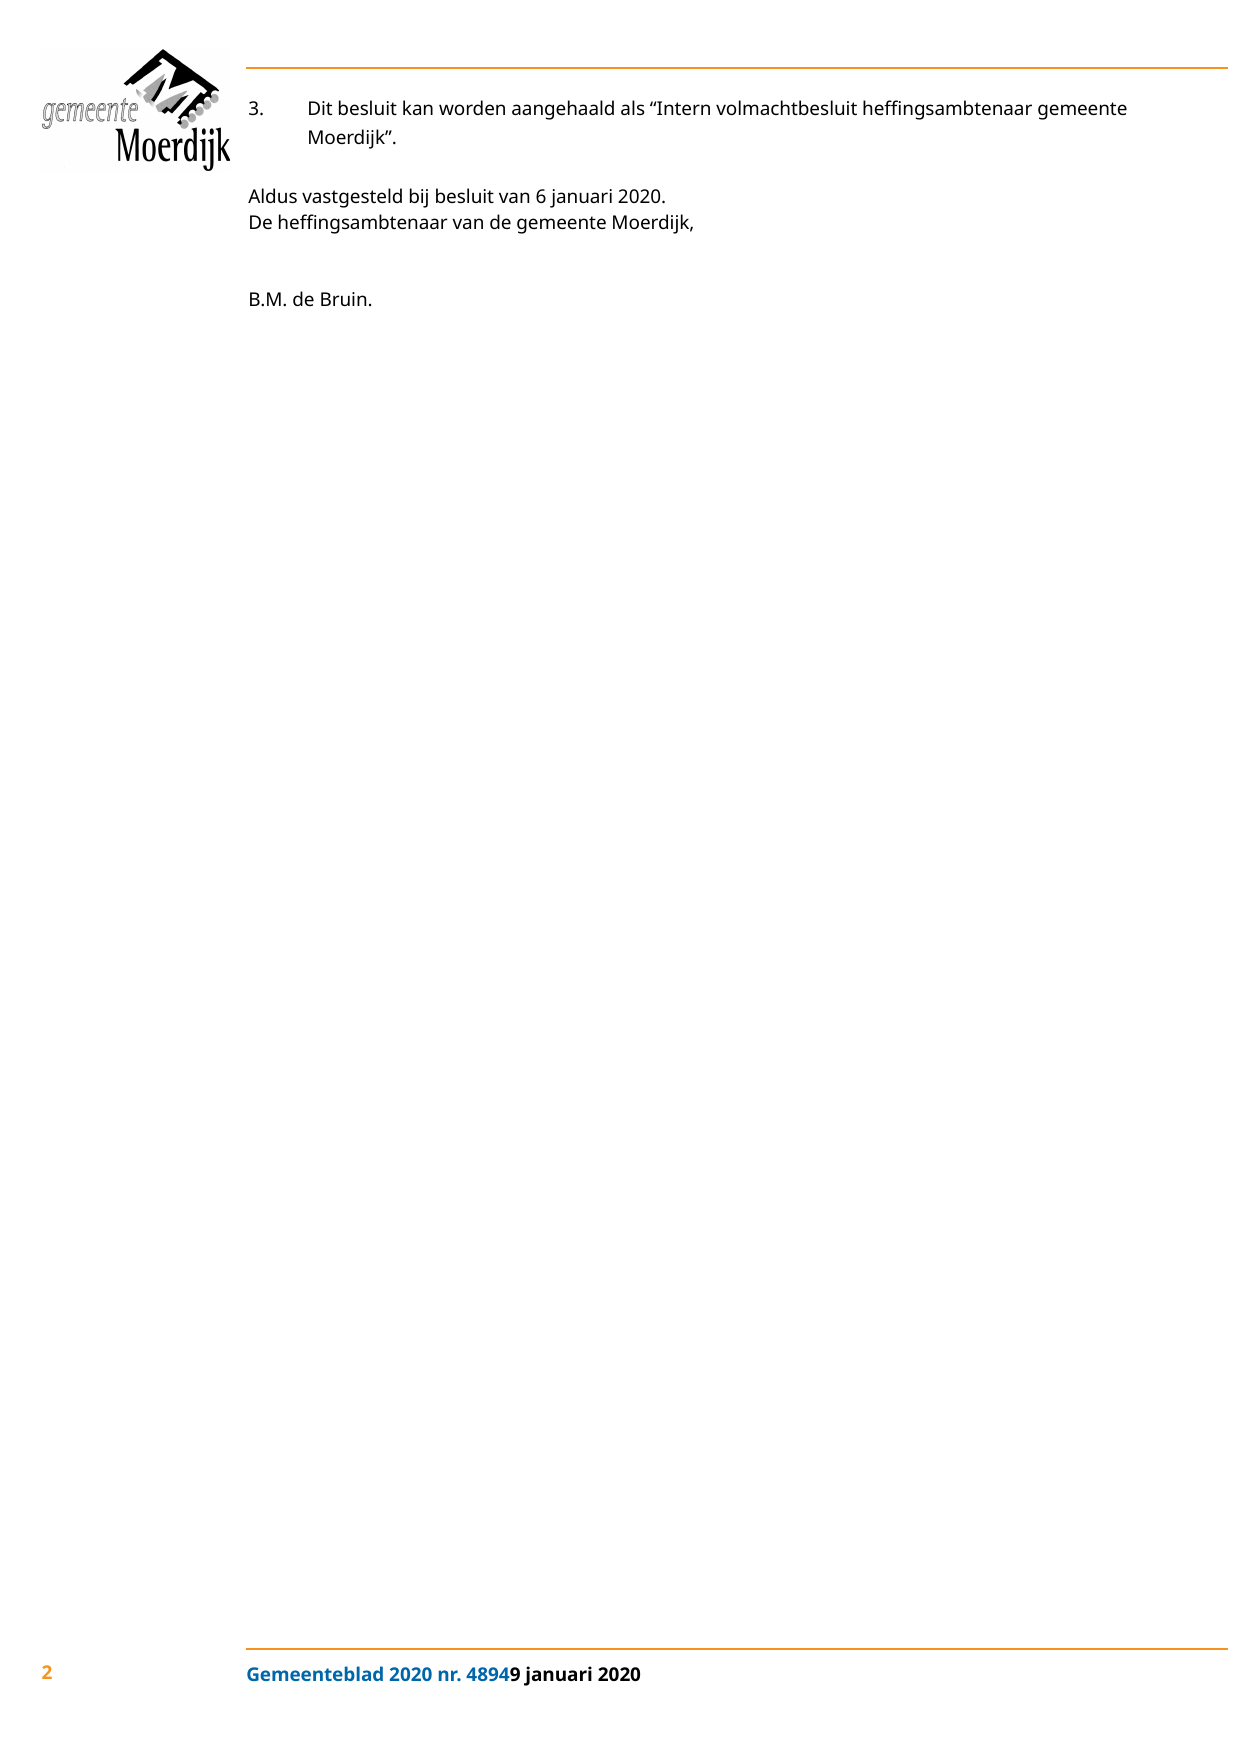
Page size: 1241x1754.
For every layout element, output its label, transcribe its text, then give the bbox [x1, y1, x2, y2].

text De heffingsambtenaar van de gemeente Moerdijk, [248, 209, 1152, 235]
picture [41, 47, 231, 172]
text B.M. de Bruin. [248, 286, 1152, 312]
list Dit besluit kan worden aangehaald als “Intern volmachtbesluit heffingsambtenaar gemeente Moerdijk”. [248, 95, 1152, 150]
text Aldus vastgesteld bij besluit van 6 januari 2020. [248, 183, 1152, 209]
